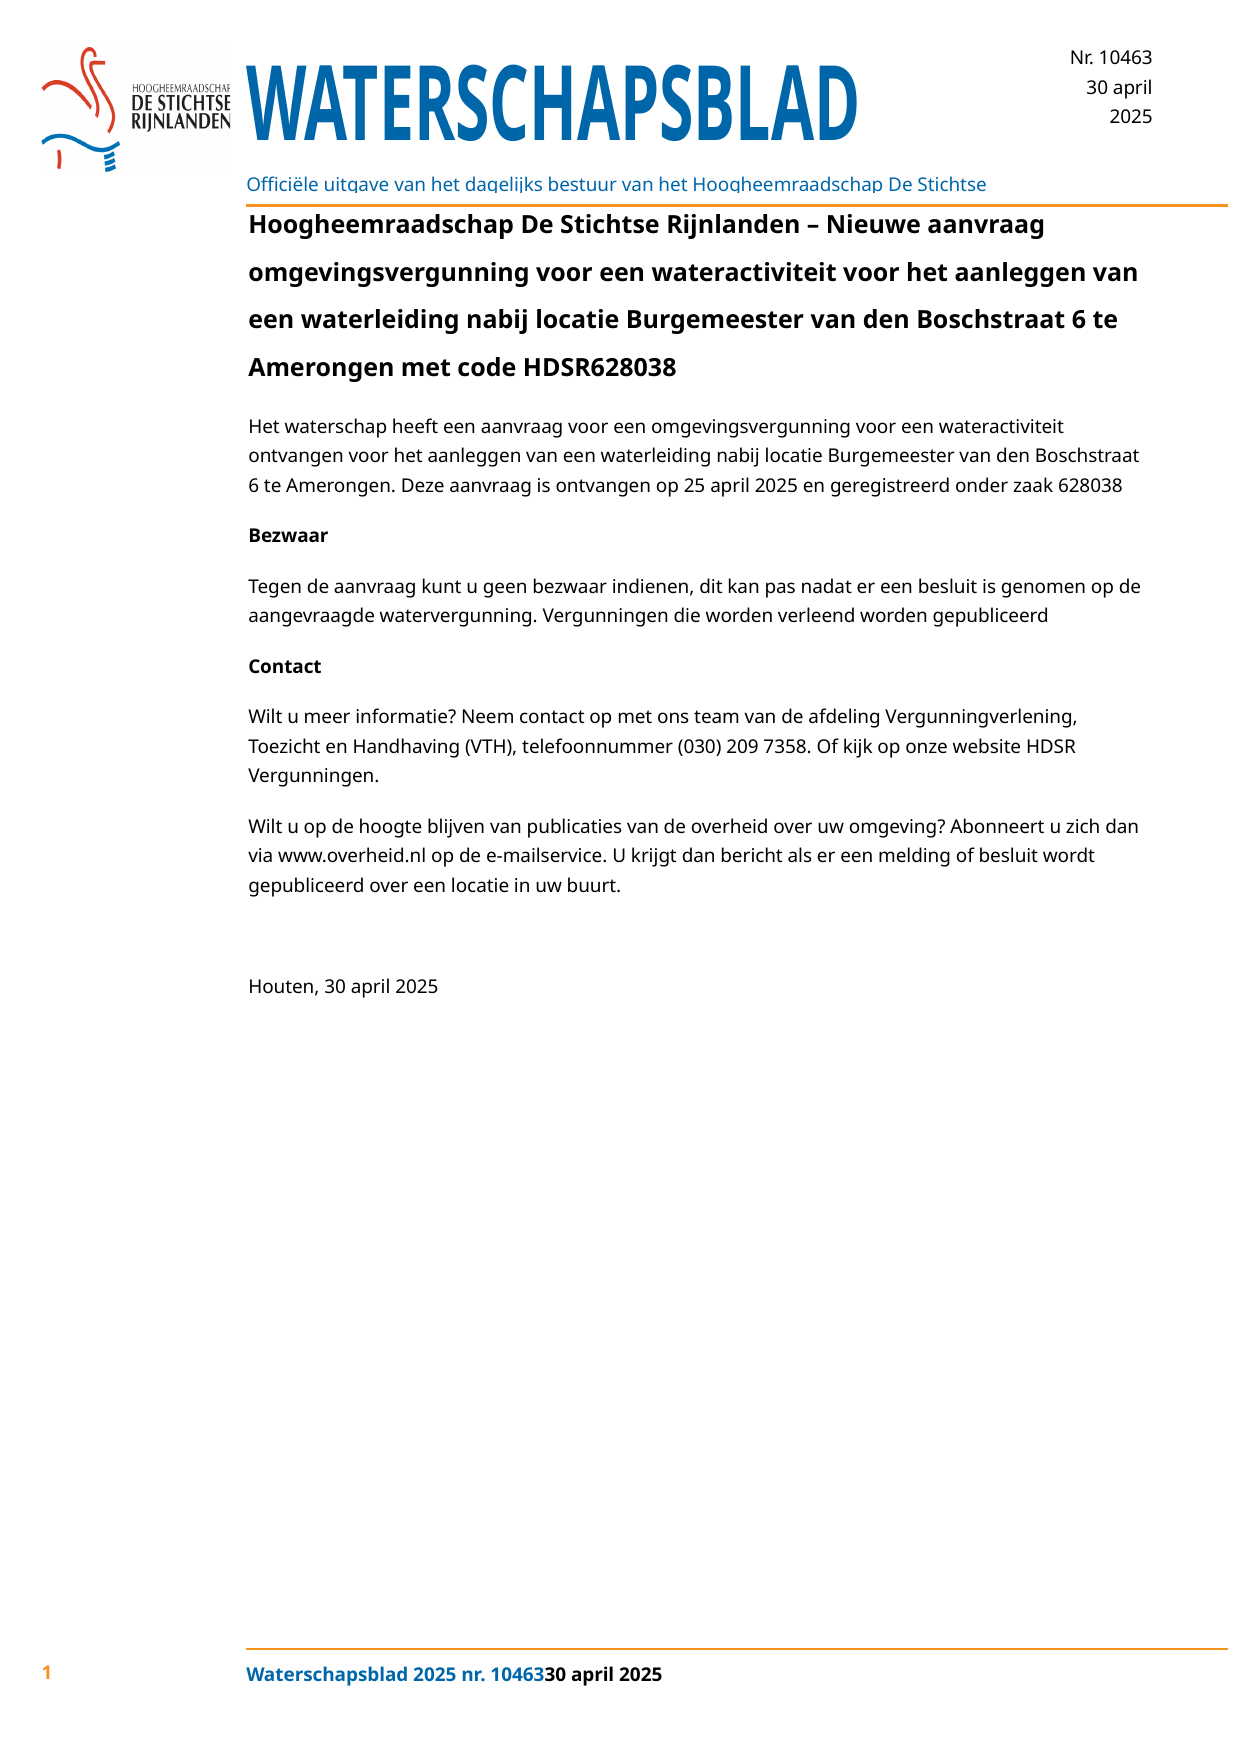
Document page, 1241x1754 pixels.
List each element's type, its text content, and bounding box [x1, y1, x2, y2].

text Houten, 30 april 2025 [248, 973, 1152, 999]
text Het waterschap heeft een aanvraag voor een omgevingsvergunning voor een wateractiviteit ontvangen voor het aanleggen van een waterleiding nabij locatie Burgemeester van den Boschstraat 6 te Amerongen. Deze aanvraag is ontvangen op 25 april 2025 en geregistreerd onder zaak 628038 [248, 413, 1152, 498]
text Wilt u op de hoogte blijven van publicaties van de overheid over uw omgeving? Abonneert u zich dan via www.overheid.nl op de e-mailservice. U krijgt dan bericht als er een melding of besluit wordt gepubliceerd over een locatie in uw buurt. [248, 813, 1152, 898]
text Tegen de aanvraag kunt u geen bezwaar indienen, dit kan pas nadat er een besluit is genomen op de aangevraagde watervergunning. Vergunningen die worden verleend worden gepubliceerd [248, 573, 1152, 628]
text Bezwaar [248, 523, 1152, 548]
picture [41, 47, 231, 172]
text Hoogheemraadschap De Stichtse Rijnlanden – Nieuwe aanvraag omgevingsvergunning voor een wateractiviteit voor het aanleggen van een waterleiding nabij locatie Burgemeester van den Boschstraat 6 te Amerongen met code HDSR628038 [248, 207, 1152, 384]
text Wilt u meer informatie? Neem contact op met ons team van de afdeling Vergunningverlening, Toezicht en Handhaving (VTH), telefoonnummer (030) 209 7358. Of kijk op onze website HDSR Vergunningen. [248, 703, 1152, 788]
text Contact [248, 653, 1152, 679]
